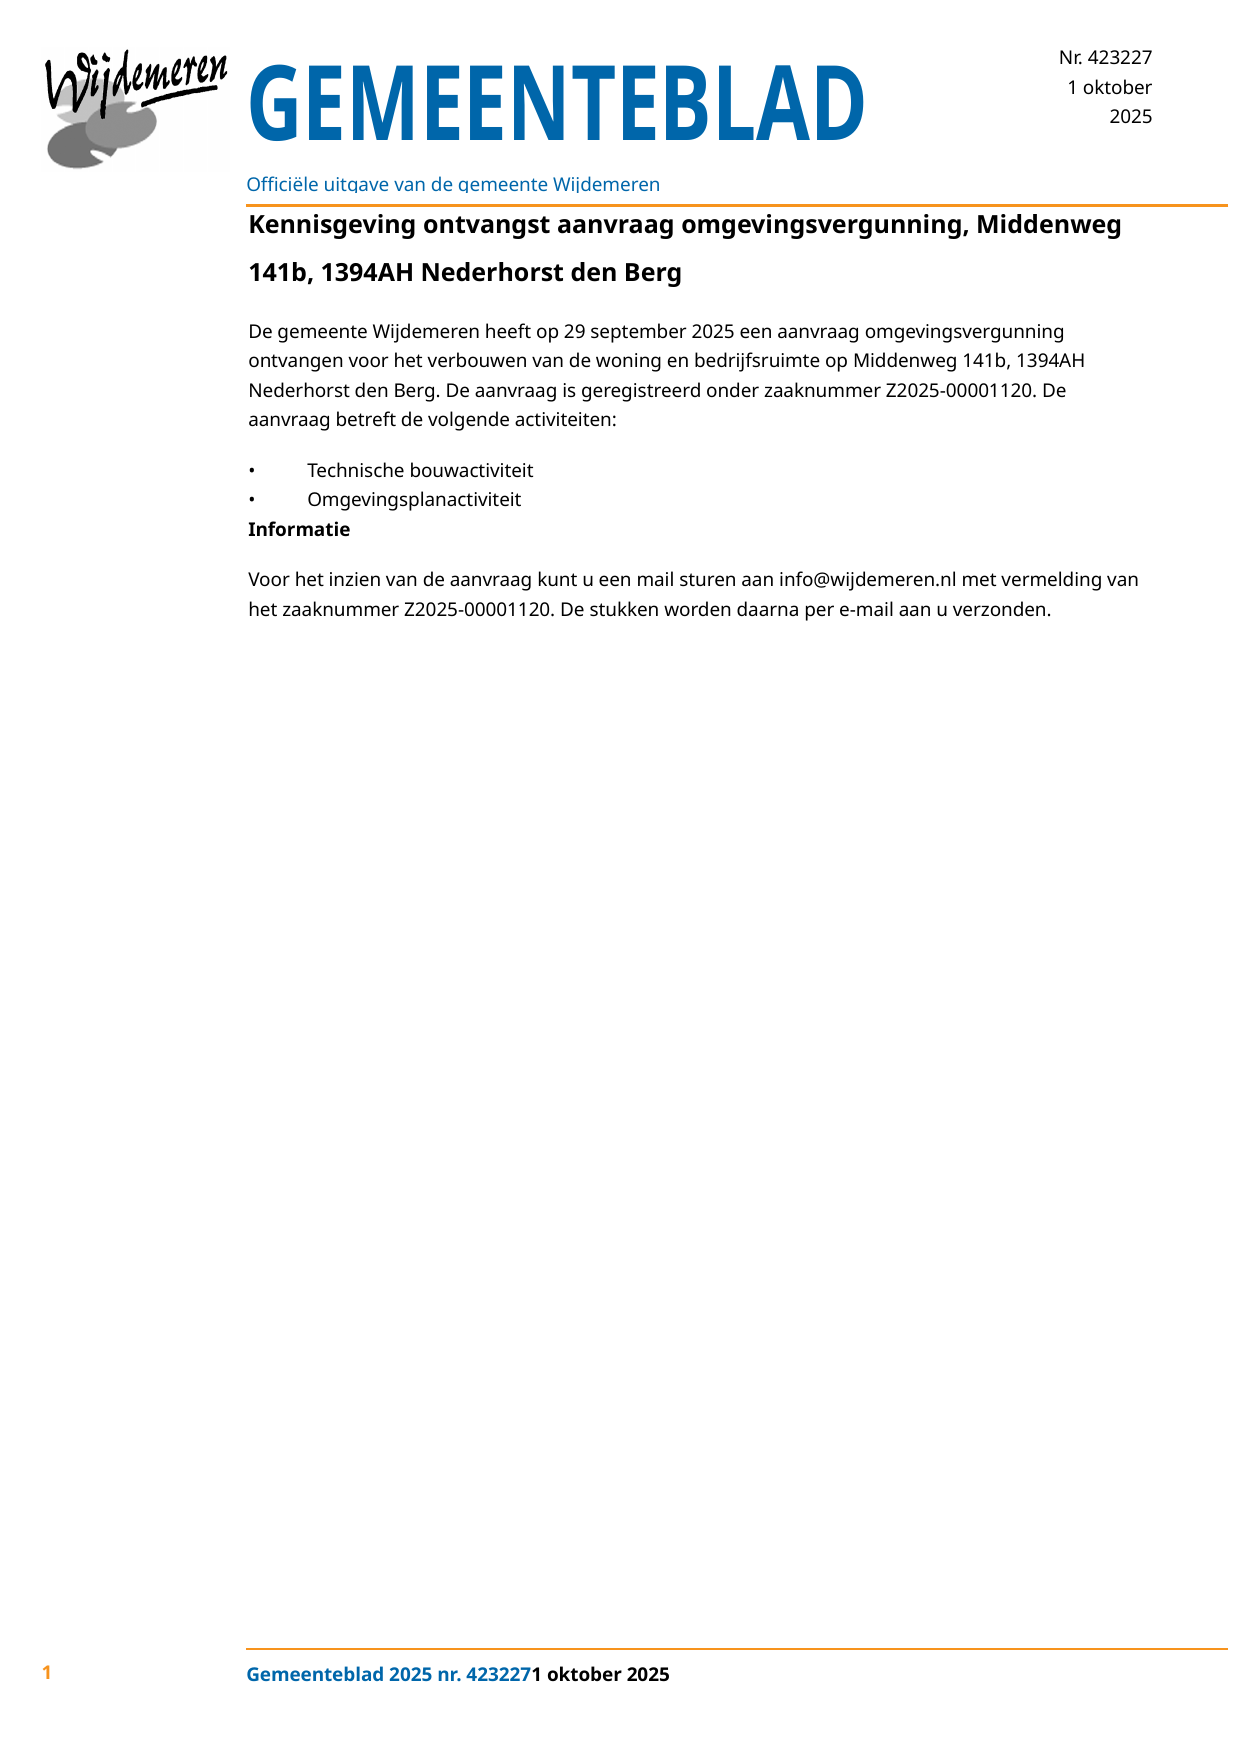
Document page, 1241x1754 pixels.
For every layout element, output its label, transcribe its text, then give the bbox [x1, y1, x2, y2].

list Technische bouwactiviteit [248, 457, 1152, 483]
text Kennisgeving ontvangst aanvraag omgevingsvergunning, Middenweg 141b, 1394AH Nederhorst den Berg [248, 207, 1152, 288]
picture [41, 47, 231, 172]
text Voor het inzien van de aanvraag kunt u een mail sturen aan info@wijdemeren.nl met vermelding van het zaaknummer Z2025-00001120. De stukken worden daarna per e-mail aan u verzonden. [248, 567, 1152, 622]
text De gemeente Wijdemeren heeft op 29 september 2025 een aanvraag omgevingsvergunning ontvangen voor het verbouwen van de woning en bedrijfsruimte op Middenweg 141b, 1394AH Nederhorst den Berg. De aanvraag is geregistreerd onder zaaknummer Z2025-00001120. De aanvraag betreft de volgende activiteiten: [248, 318, 1152, 432]
list Omgevingsplanactiviteit [248, 487, 1152, 512]
text Informatie [248, 516, 1152, 542]
